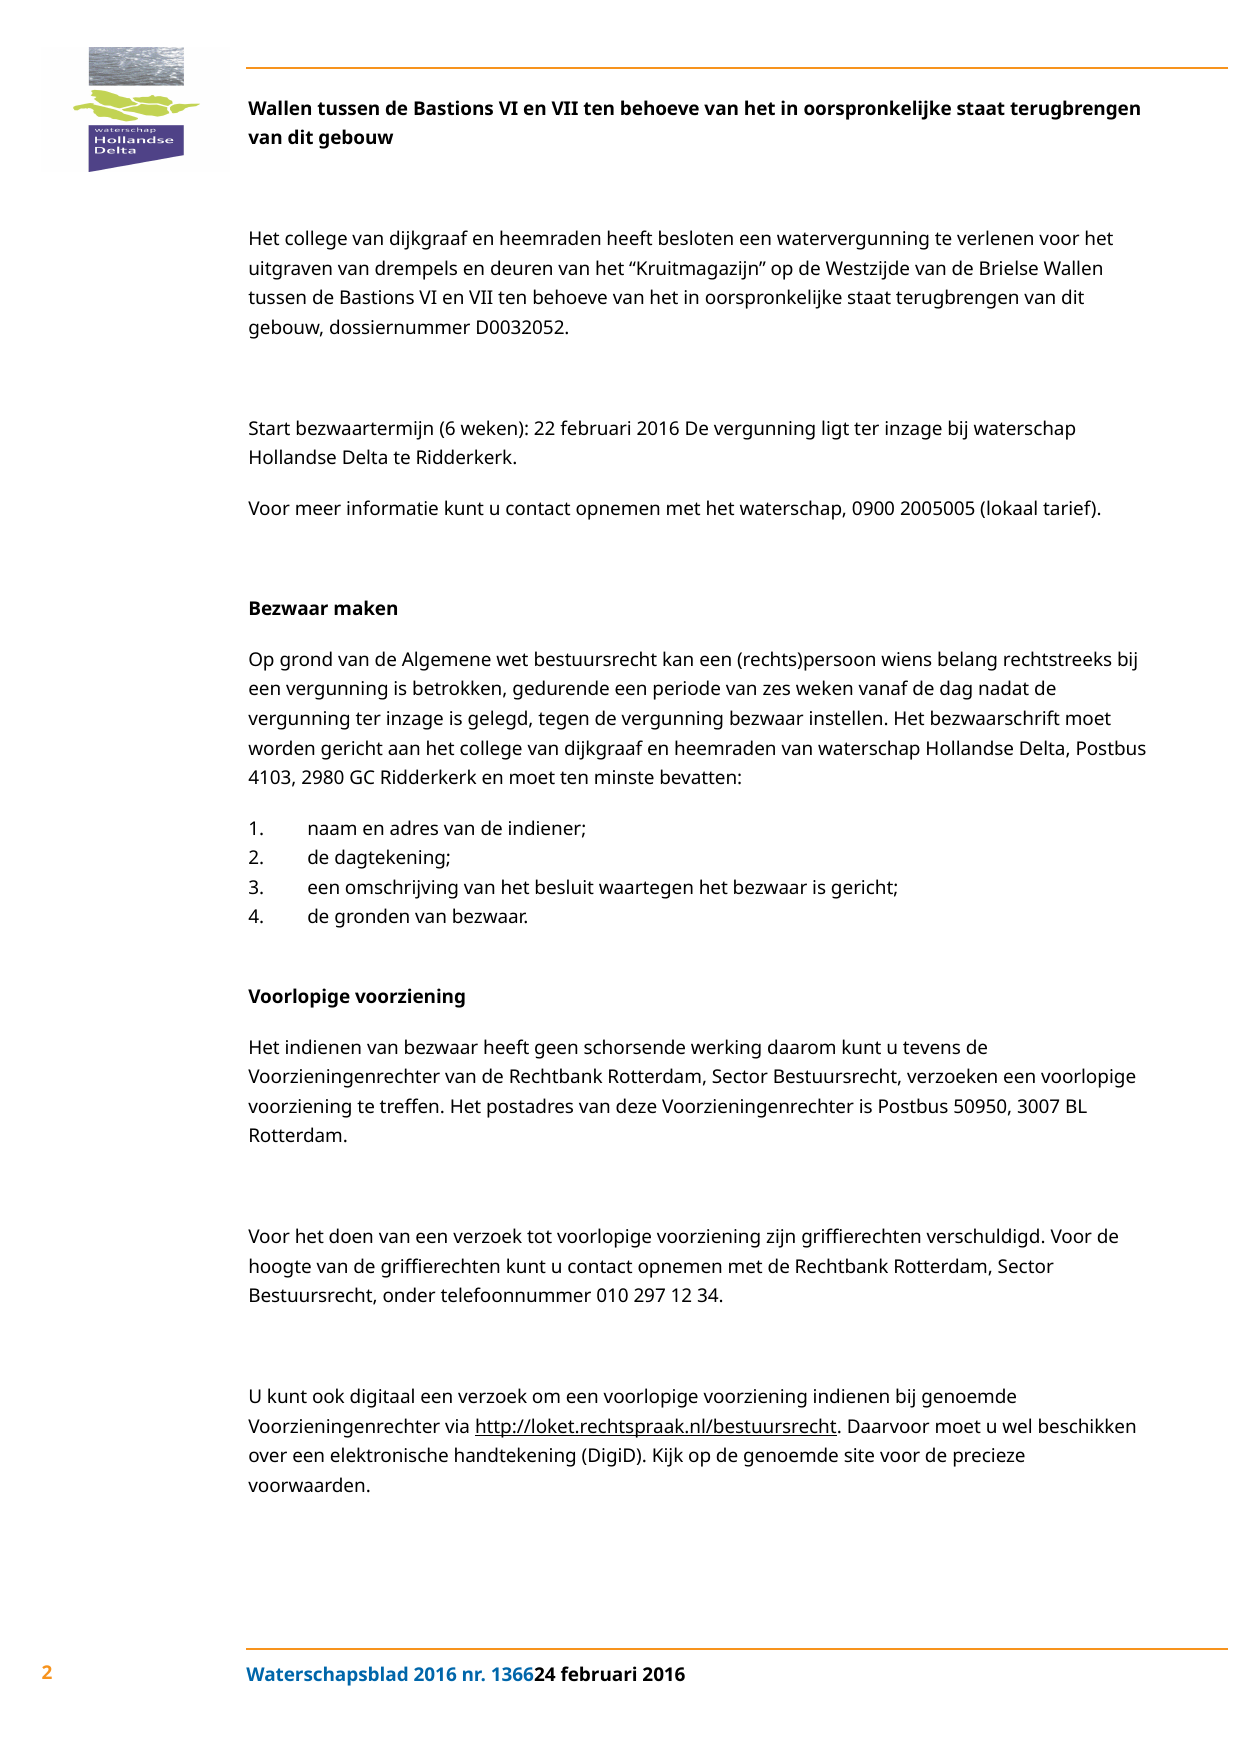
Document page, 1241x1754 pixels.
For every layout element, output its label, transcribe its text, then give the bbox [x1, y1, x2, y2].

list een omschrijving van het besluit waartegen het bezwaar is gericht; [248, 874, 1152, 900]
text Bezwaar maken [248, 596, 1152, 621]
text Het indienen van bezwaar heeft geen schorsende werking daarom kunt u tevens de Voorzieningenrechter van de Rechtbank Rotterdam, Sector Bestuursrecht, verzoeken een voorlopige voorziening te treffen. Het postadres van deze Voorzieningenrechter is Postbus 50950, 3007 BL Rotterdam. [248, 1034, 1152, 1148]
text U kunt ook digitaal een verzoek om een voorlopige voorziening indienen bij genoemde Voorzieningenrechter via http://loket.rechtspraak.nl/bestuursrecht. Daarvoor moet u wel beschikken over een elektronische handtekening (DigiD). Kijk op de genoemde site voor de precieze voorwaarden. [248, 1383, 1152, 1498]
text Voorlopige voorziening [248, 983, 1152, 1009]
list de gronden van bezwaar. [248, 903, 1152, 929]
text Op grond van de Algemene wet bestuursrecht kan een (rechts)persoon wiens belang rechtstreeks bij een vergunning is betrokken, gedurende een periode van zes weken vanaf de dag nadat de vergunning ter inzage is gelegd, tegen de vergunning bezwaar instellen. Het bezwaarschrift moet worden gericht aan het college van dijkgraaf en heemraden van waterschap Hollandse Delta, Postbus 4103, 2980 GC Ridderkerk en moet ten minste bevatten: [248, 646, 1152, 790]
list de dagtekening; [248, 844, 1152, 870]
picture [41, 47, 231, 172]
list naam en adres van de indiener; [248, 815, 1152, 841]
text Start bezwaartermijn (6 weken): 22 februari 2016 De vergunning ligt ter inzage bij waterschap Hollandse Delta te Ridderkerk. [248, 415, 1152, 470]
text Voor meer informatie kunt u contact opnemen met het waterschap, 0900 2005005 (lokaal tarief). [248, 495, 1152, 521]
text Wallen tussen de Bastions VI en VII ten behoeve van het in oorspronkelijke staat terugbrengen van dit gebouw [248, 95, 1152, 150]
text Voor het doen van een verzoek tot voorlopige voorziening zijn griffierechten verschuldigd. Voor de hoogte van de griffierechten kunt u contact opnemen met de Rechtbank Rotterdam, Sector Bestuursrecht, onder telefoonnummer 010 297 12 34. [248, 1223, 1152, 1308]
text Het college van dijkgraaf en heemraden heeft besloten een watervergunning te verlenen voor het uitgraven van drempels en deuren van het “Kruitmagazijn” op de Westzijde van de Brielse Wallen tussen de Bastions VI en VII ten behoeve van het in oorspronkelijke staat terugbrengen van dit gebouw, dossiernummer D0032052. [248, 225, 1152, 340]
